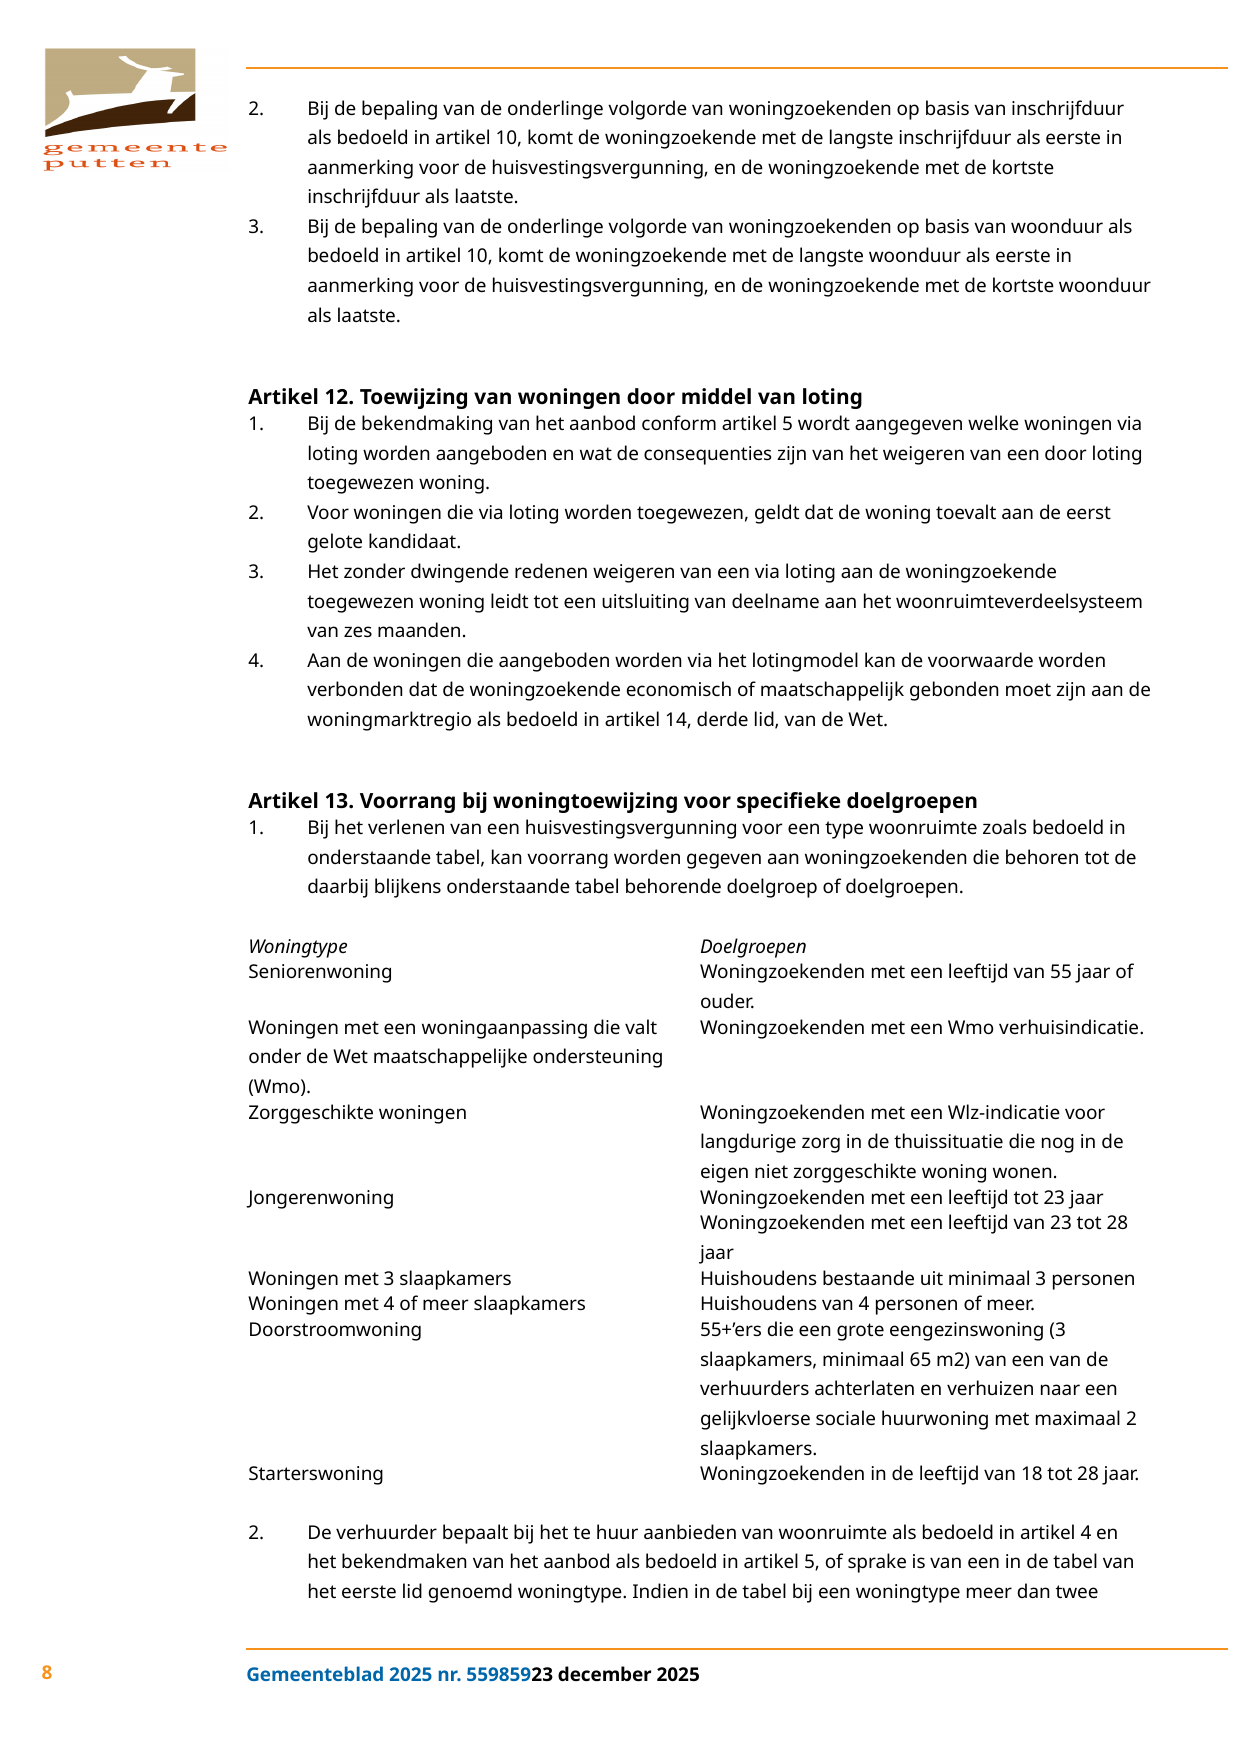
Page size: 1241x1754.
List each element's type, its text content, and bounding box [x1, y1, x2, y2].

table_cell Jongerenwoning [248, 1184, 700, 1209]
text Artikel 13. Voorrang bij woningtoewijzing voor specifieke doelgroepen [248, 786, 1152, 814]
table_cell Woningzoekenden met een leeftijd van 23 tot 28 jaar [700, 1210, 1152, 1265]
list Bij de bepaling van de onderlinge volgorde van woningzoekenden op basis van woonduur als bedoeld in artikel 10, komt de woningzoekende met de langste woonduur als eerste in aanmerking voor de huisvestingsvergunning, en de woningzoekende met de kortste woonduur als laatste. [248, 213, 1152, 328]
list Aan de woningen die aangeboden worden via het lotingmodel kan de voorwaarde worden verbonden dat de woningzoekende economisch of maatschappelijk gebonden moet zijn aan de woningmarktregio als bedoeld in artikel 14, derde lid, van de Wet. [248, 647, 1152, 732]
table_cell Huishoudens van 4 personen of meer. [700, 1291, 1152, 1316]
list Bij de bepaling van de onderlinge volgorde van woningzoekenden op basis van inschrijfduur als bedoeld in artikel 10, komt de woningzoekende met de langste inschrijfduur als eerste in aanmerking voor de huisvestingsvergunning, en de woningzoekende met de kortste inschrijfduur als laatste. [248, 95, 1152, 209]
table_cell Woningzoekenden met een leeftijd tot 23 jaar [700, 1184, 1152, 1209]
table_cell 55+’ers die een grote eengezinswoning (3 slaapkamers, minimaal 65 m2) van een van de verhuurders achterlaten en verhuizen naar een gelijkvloerse sociale huurwoning met maximaal 2 slaapkamers. [700, 1316, 1152, 1460]
table_cell Woningen met 3 slaapkamers [248, 1265, 700, 1291]
table_cell Doorstroomwoning [248, 1316, 700, 1460]
table_cell Woningzoekenden in de leeftijd van 18 tot 28 jaar. [700, 1460, 1152, 1486]
list Het zonder dwingende redenen weigeren van een via loting aan de woningzoekende toegewezen woning leidt tot een uitsluiting van deelname aan het woonruimteverdeelsysteem van zes maanden. [248, 558, 1152, 643]
table_cell Seniorenwoning [248, 959, 700, 1014]
table_header Doelgroepen [700, 933, 1152, 959]
table_cell Woningzoekenden met een leeftijd van 55 jaar of ouder. [700, 959, 1152, 1014]
table_cell Woningen met 4 of meer slaapkamers [248, 1291, 700, 1316]
list Bij de bekendmaking van het aanbod conform artikel 5 wordt aangegeven welke woningen via loting worden aangeboden en wat de consequenties zijn van het weigeren van een door loting toegewezen woning. [248, 410, 1152, 495]
table_header Woningtype [248, 933, 700, 959]
table_cell Starterswoning [248, 1460, 700, 1486]
list De verhuurder bepaalt bij het te huur aanbieden van woonruimte als bedoeld in artikel 4 en het bekendmaken van het aanbod als bedoeld in artikel 5, of sprake is van een in de tabel van het eerste lid genoemd woningtype. Indien in de tabel bij een woningtype meer dan twee [248, 1519, 1152, 1604]
table_cell Woningen met een woningaanpassing die valt onder de Wet maatschappelijke ondersteuning (Wmo). [248, 1014, 700, 1099]
table_cell Zorggeschikte woningen [248, 1099, 700, 1184]
list Voor woningen die via loting worden toegewezen, geldt dat de woning toevalt aan de eerst gelote kandidaat. [248, 499, 1152, 554]
list Bij het verlenen van een huisvestingsvergunning voor een type woonruimte zoals bedoeld in onderstaande tabel, kan voorrang worden gegeven aan woningzoekenden die behoren tot de daarbij blijkens onderstaande tabel behorende doelgroep of doelgroepen. [248, 814, 1152, 899]
table_cell Woningzoekenden met een Wlz-indicatie voor langdurige zorg in de thuissituatie die nog in de eigen niet zorggeschikte woning wonen. [700, 1099, 1152, 1184]
picture [41, 47, 231, 172]
table_cell Huishoudens bestaande uit minimaal 3 personen [700, 1265, 1152, 1291]
table_cell [248, 1210, 700, 1265]
table_cell Woningzoekenden met een Wmo verhuisindicatie. [700, 1014, 1152, 1099]
text Artikel 12. Toewijzing van woningen door middel van loting [248, 382, 1152, 410]
